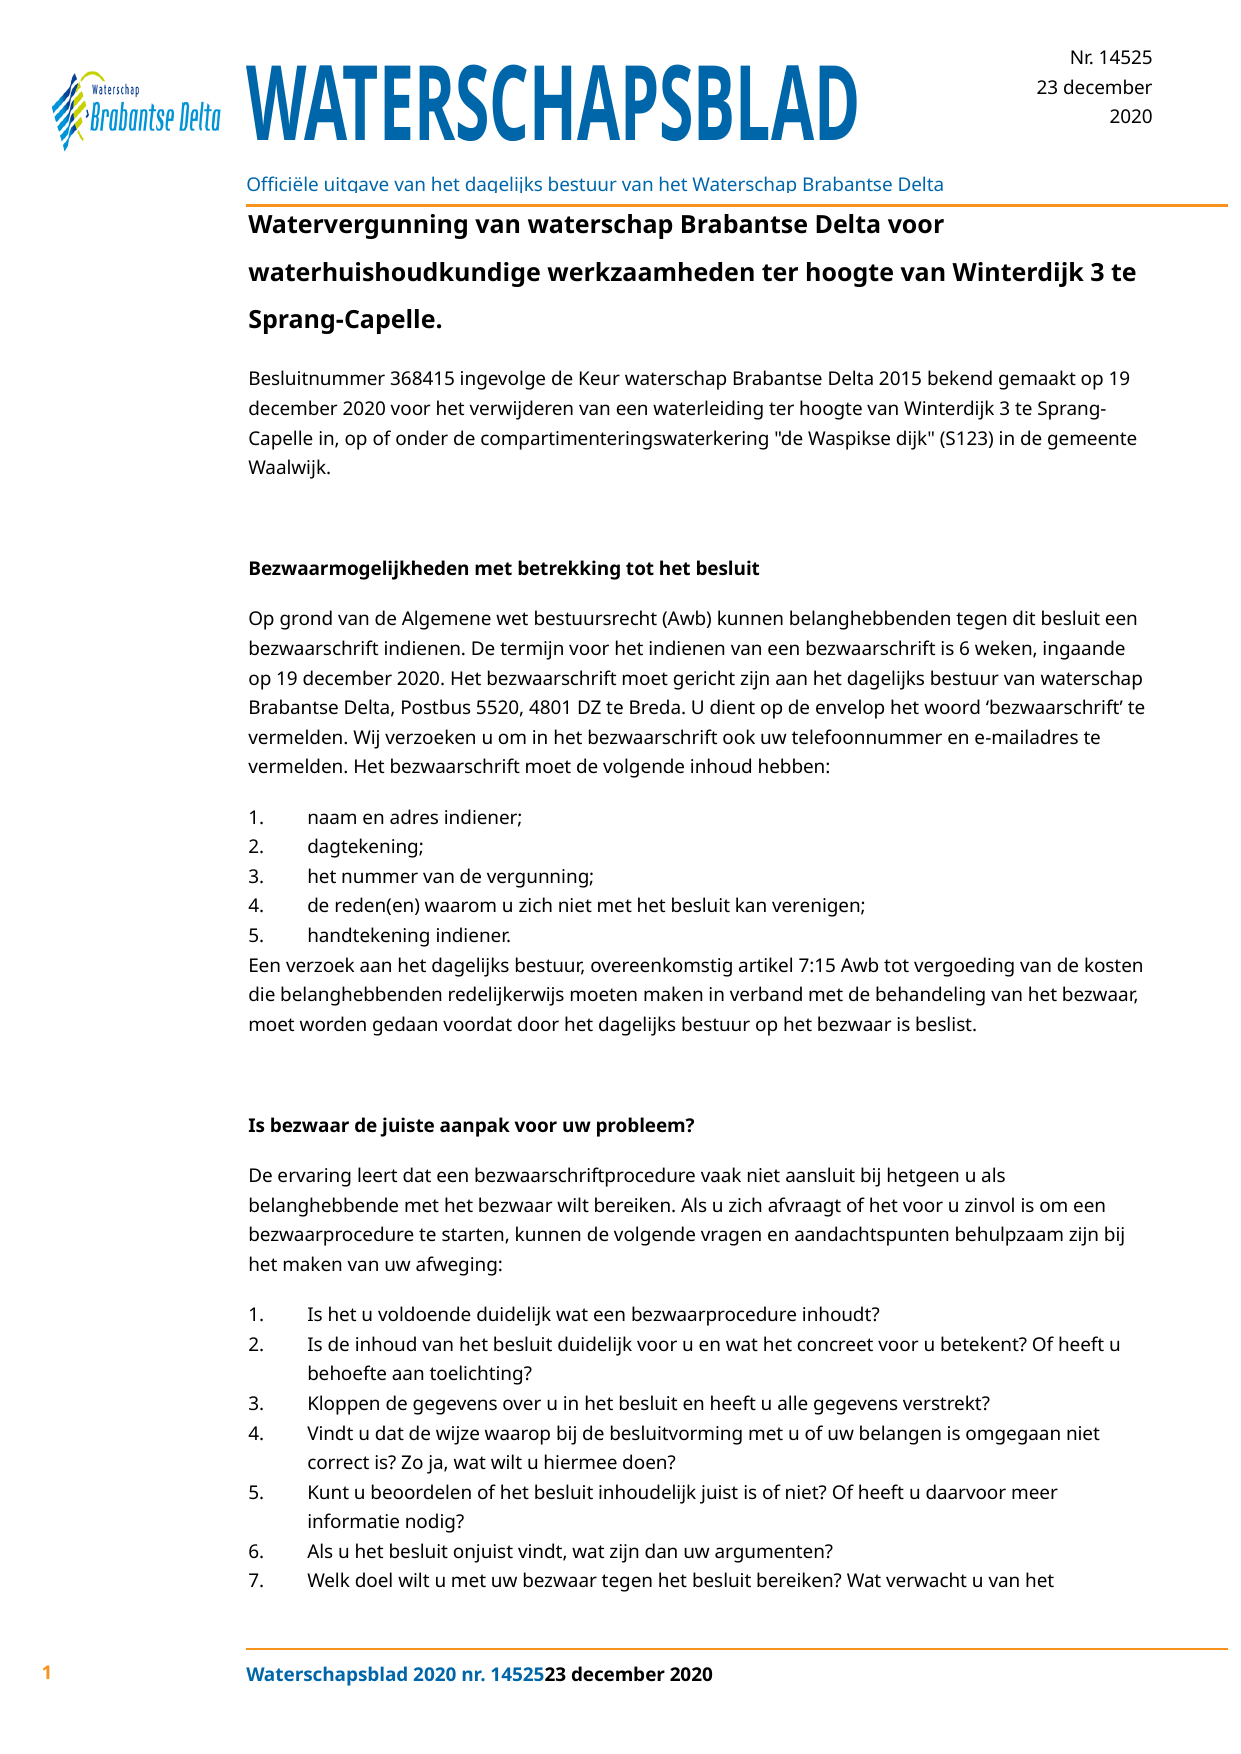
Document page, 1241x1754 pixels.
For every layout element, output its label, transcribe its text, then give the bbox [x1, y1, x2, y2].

list Als u het besluit onjuist vindt, wat zijn dan uw argumenten? [248, 1538, 1152, 1564]
list Vindt u dat de wijze waarop bij de besluitvorming met u of uw belangen is omgegaan niet correct is? Zo ja, wat wilt u hiermee doen? [248, 1420, 1152, 1475]
list Is het u voldoende duidelijk wat een bezwaarprocedure inhoudt? [248, 1301, 1152, 1327]
text De ervaring leert dat een bezwaarschriftprocedure vaak niet aansluit bij hetgeen u als belanghebbende met het bezwaar wilt bereiken. Als u zich afvraagt of het voor u zinvol is om een bezwaarprocedure te starten, kunnen de volgende vragen en aandachtspunten behulpzaam zijn bij het maken van uw afweging: [248, 1162, 1152, 1277]
list Is de inhoud van het besluit duidelijk voor u en wat het concreet voor u betekent? Of heeft u behoefte aan toelichting? [248, 1331, 1152, 1386]
list naam en adres indiener; [248, 804, 1152, 829]
text Is bezwaar de juiste aanpak voor uw probleem? [248, 1112, 1152, 1137]
list het nummer van de vergunning; [248, 863, 1152, 889]
text Bezwaarmogelijkheden met betrekking tot het besluit [248, 555, 1152, 581]
list Kunt u beoordelen of het besluit inhoudelijk juist is of niet? Of heeft u daarvoor meer informatie nodig? [248, 1479, 1152, 1534]
list Welk doel wilt u met uw bezwaar tegen het besluit bereiken? Wat verwacht u van het [248, 1568, 1152, 1593]
text Watervergunning van waterschap Brabantse Delta voor waterhuishoudkundige werkzaamheden ter hoogte van Winterdijk 3 te Sprang-Capelle. [248, 207, 1152, 336]
text Besluitnummer 368415 ingevolge de Keur waterschap Brabantse Delta 2015 bekend gemaakt op 19 december 2020 voor het verwijderen van een waterleiding ter hoogte van Winterdijk 3 te Sprang-Capelle in, op of onder de compartimenteringswaterkering "de Waspikse dijk" (S123) in de gemeente Waalwijk. [248, 366, 1152, 480]
text Een verzoek aan het dagelijks bestuur, overeenkomstig artikel 7:15 Awb tot vergoeding van de kosten die belanghebbenden redelijkerwijs moeten maken in verband met de behandeling van het bezwaar, moet worden gedaan voordat door het dagelijks bestuur op het bezwaar is beslist. [248, 952, 1152, 1037]
list Kloppen de gegevens over u in het besluit en heeft u alle gegevens verstrekt? [248, 1390, 1152, 1416]
picture [41, 47, 231, 172]
text Op grond van de Algemene wet bestuursrecht (Awb) kunnen belanghebbenden tegen dit besluit een bezwaarschrift indienen. De termijn voor het indienen van een bezwaarschrift is 6 weken, ingaande op 19 december 2020. Het bezwaarschrift moet gericht zijn aan het dagelijks bestuur van waterschap Brabantse Delta, Postbus 5520, 4801 DZ te Breda. U dient op de envelop het woord ‘bezwaarschrift’ te vermelden. Wij verzoeken u om in het bezwaarschrift ook uw telefoonnummer en e‑mailadres te vermelden. Het bezwaarschrift moet de volgende inhoud hebben: [248, 606, 1152, 779]
list dagtekening; [248, 833, 1152, 859]
list de reden(en) waarom u zich niet met het besluit kan verenigen; [248, 893, 1152, 918]
list handtekening indiener. [248, 922, 1152, 948]
